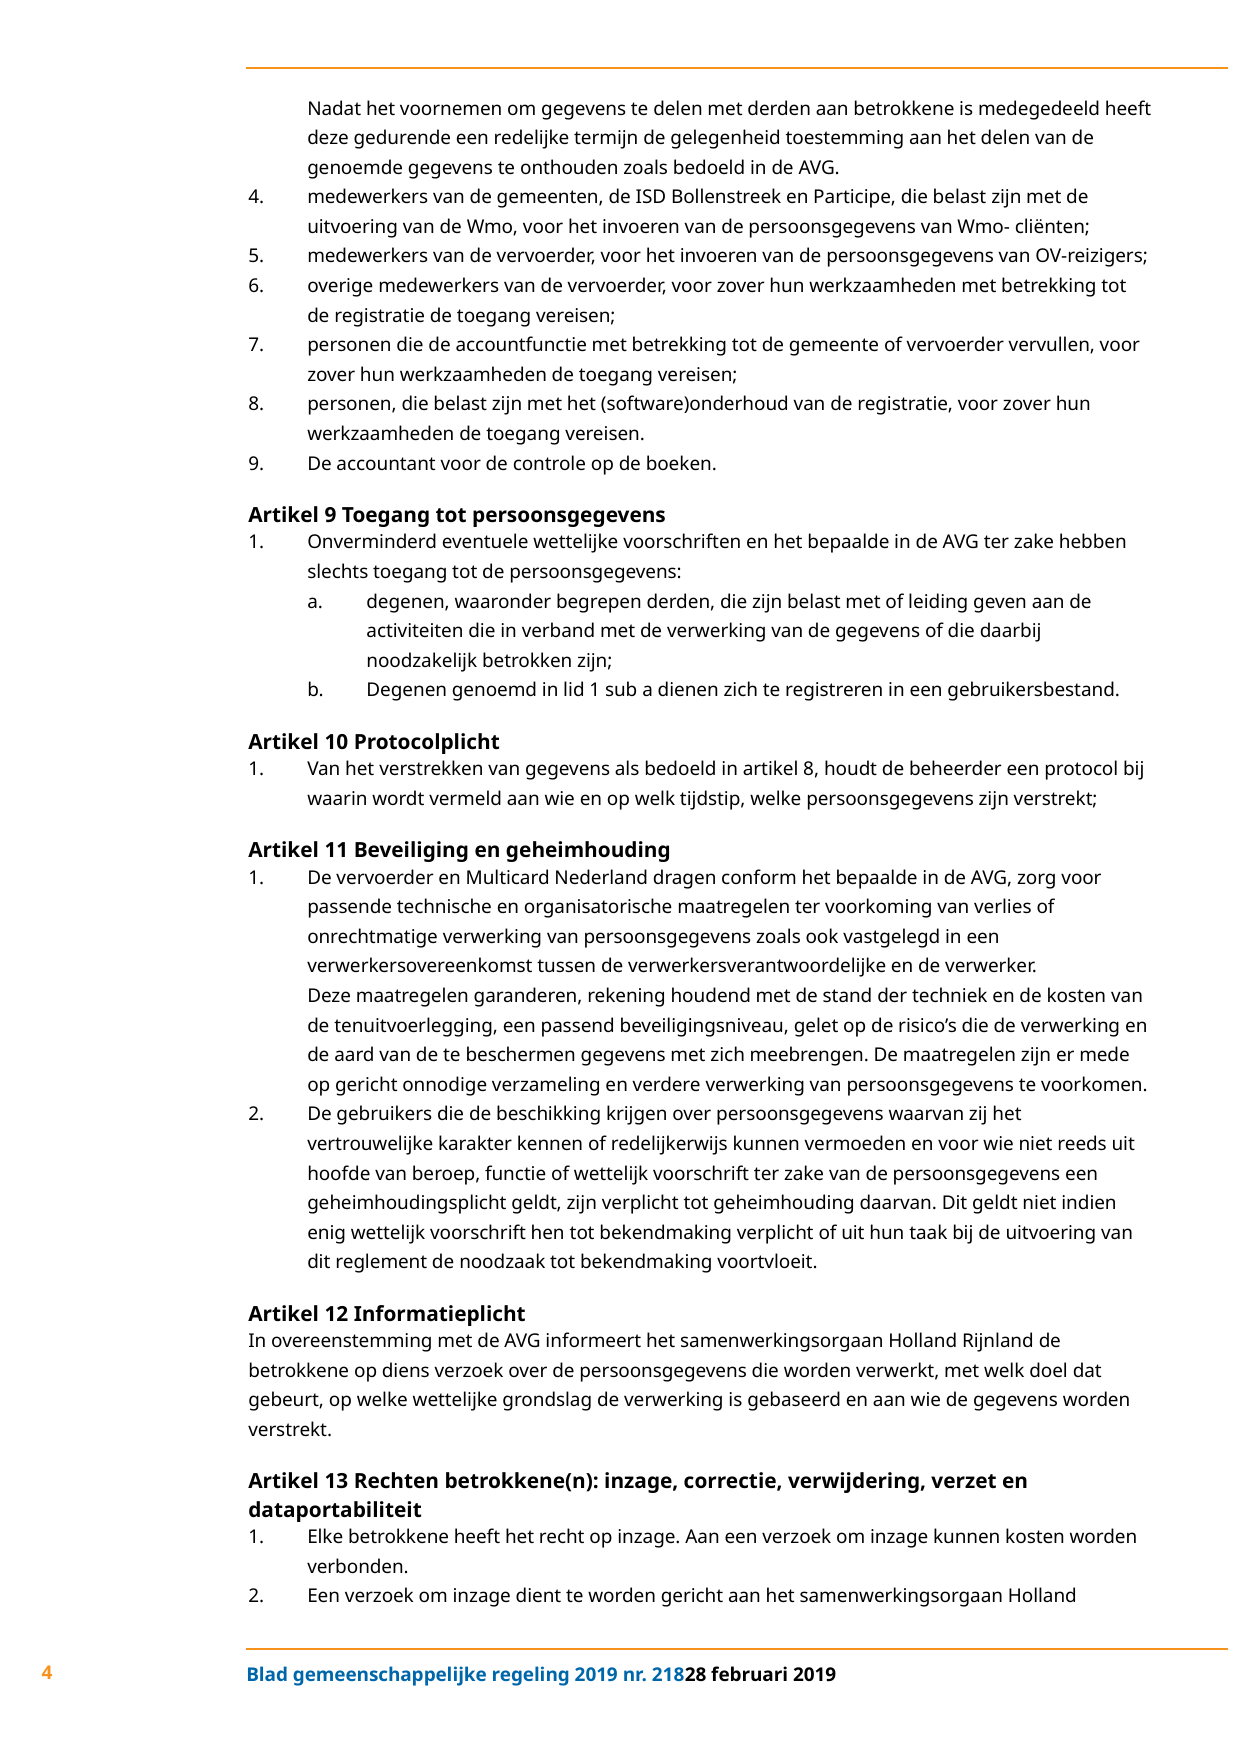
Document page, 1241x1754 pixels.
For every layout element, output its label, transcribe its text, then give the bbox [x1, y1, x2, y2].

text Artikel 10 Protocolplicht [248, 727, 1152, 755]
text Artikel 12 Informatieplicht [248, 1299, 1152, 1327]
list Van het verstrekken van gegevens als bedoeld in artikel 8, houdt de beheerder een protocol bij waarin wordt vermeld aan wie en op welk tijdstip, welke persoonsgegevens zijn verstrekt; [248, 755, 1152, 811]
list medewerkers van de gemeenten, de ISD Bollenstreek en Participe, die belast zijn met de uitvoering van de Wmo, voor het invoeren van de persoonsgegevens van Wmo- cliënten; [248, 183, 1152, 239]
list De accountant voor de controle op de boeken. [248, 450, 1152, 476]
list overige medewerkers van de vervoerder, voor zover hun werkzaamheden met betrekking tot de registratie de toegang vereisen; [248, 272, 1152, 328]
list Elke betrokkene heeft het recht op inzage. Aan een verzoek om inzage kunnen kosten worden verbonden. [248, 1523, 1152, 1579]
list Deze maatregelen garanderen, rekening houdend met de stand der techniek en de kosten van de tenuitvoerlegging, een passend beveiligingsniveau, gelet op de risico’s die de verwerking en de aard van de te beschermen gegevens met zich meebrengen. De maatregelen zijn er mede op gericht onnodige verzameling en verdere verwerking van persoonsgegevens te voorkomen. [248, 982, 1152, 1097]
text Artikel 9 Toegang tot persoonsgegevens [248, 500, 1152, 529]
picture [41, 47, 231, 172]
list De vervoerder en Multicard Nederland dragen conform het bepaalde in de AVG, zorg voor passende technische en organisatorische maatregelen ter voorkoming van verlies of onrechtmatige verwerking van persoonsgegevens zoals ook vastgelegd in een verwerkersovereenkomst tussen de verwerkersverantwoordelijke en de verwerker. [248, 864, 1152, 978]
list Onverminderd eventuele wettelijke voorschriften en het bepaalde in de AVG ter zake hebben slechts toegang tot de persoonsgegevens: [248, 529, 1152, 584]
list personen, die belast zijn met het (software)onderhoud van de registratie, voor zover hun werkzaamheden de toegang vereisen. [248, 391, 1152, 446]
list Een verzoek om inzage dient te worden gericht aan het samenwerkingsorgaan Holland [248, 1582, 1152, 1608]
text Artikel 11 Beveiliging en geheimhouding [248, 835, 1152, 864]
list Nadat het voornemen om gegevens te delen met derden aan betrokkene is medegedeeld heeft deze gedurende een redelijke termijn de gelegenheid toestemming aan het delen van de genoemde gegevens te onthouden zoals bedoeld in de AVG. [248, 95, 1152, 180]
text In overeenstemming met de AVG informeert het samenwerkingsorgaan Holland Rijnland de betrokkene op diens verzoek over de persoonsgegevens die worden verwerkt, met welk doel dat gebeurt, op welke wettelijke grondslag de verwerking is gebaseerd en aan wie de gegevens worden verstrekt. [248, 1327, 1152, 1442]
list Degenen genoemd in lid 1 sub a dienen zich te registreren in een gebruikersbestand. [307, 677, 1152, 702]
list medewerkers van de vervoerder, voor het invoeren van de persoonsgegevens van OV-reizigers; [248, 243, 1152, 268]
text Artikel 13 Rechten betrokkene(n): inzage, correctie, verwijdering, verzet en dataportabiliteit [248, 1466, 1152, 1523]
list personen die de accountfunctie met betrekking tot de gemeente of vervoerder vervullen, voor zover hun werkzaamheden de toegang vereisen; [248, 331, 1152, 387]
list degenen, waaronder begrepen derden, die zijn belast met of leiding geven aan de activiteiten die in verband met de verwerking van de gegevens of die daarbij noodzakelijk betrokken zijn; [307, 588, 1152, 673]
list De gebruikers die de beschikking krijgen over persoonsgegevens waarvan zij het vertrouwelijke karakter kennen of redelijkerwijs kunnen vermoeden en voor wie niet reeds uit hoofde van beroep, functie of wettelijk voorschrift ter zake van de persoonsgegevens een geheimhoudingsplicht geldt, zijn verplicht tot geheimhouding daarvan. Dit geldt niet indien enig wettelijk voorschrift hen tot bekendmaking verplicht of uit hun taak bij de uitvoering van dit reglement de noodzaak tot bekendmaking voortvloeit. [248, 1101, 1152, 1274]
